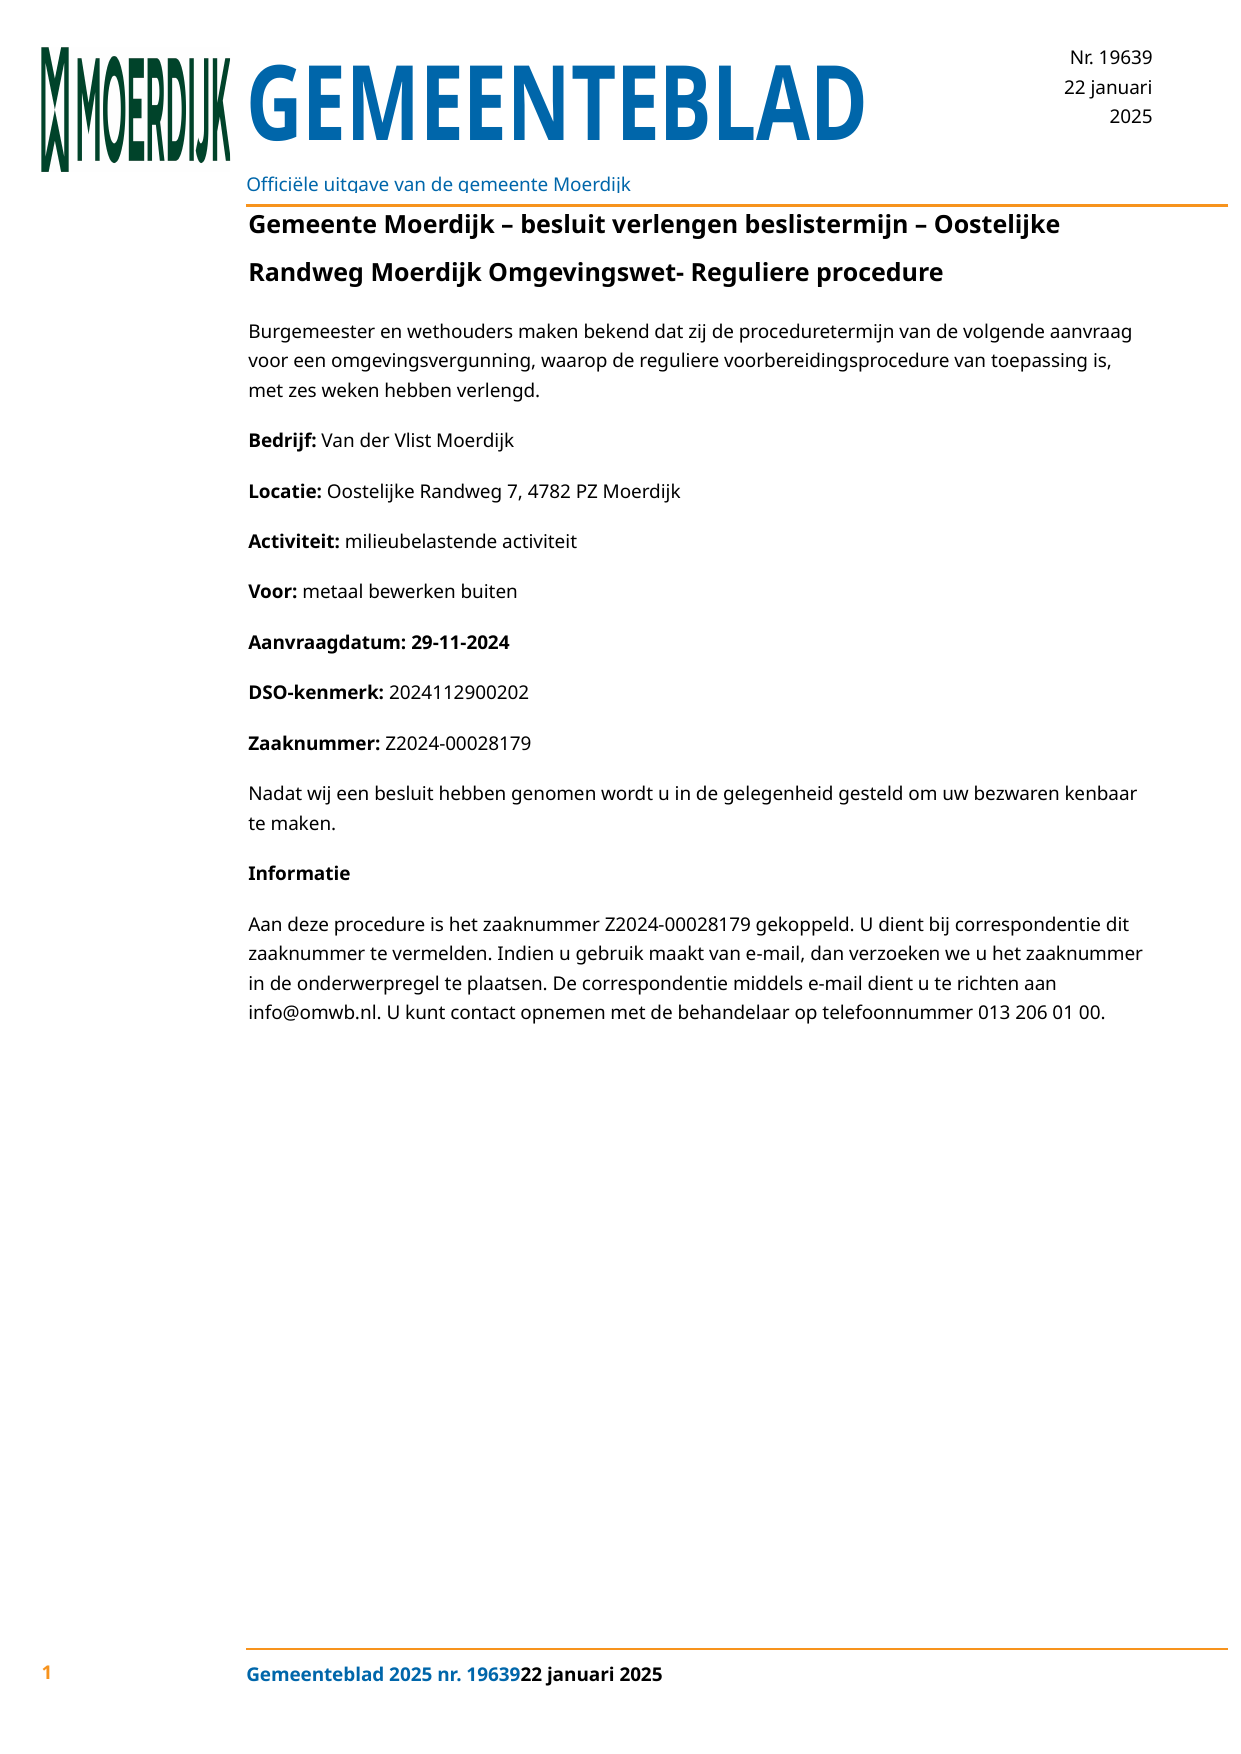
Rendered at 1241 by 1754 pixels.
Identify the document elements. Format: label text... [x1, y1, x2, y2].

text Bedrijf: Van der Vlist Moerdijk [248, 427, 1152, 453]
text Informatie [248, 860, 1152, 886]
text Voor: metaal bewerken buiten [248, 579, 1152, 604]
text DSO-kenmerk: 2024112900202 [248, 679, 1152, 705]
text Locatie: Oostelijke Randweg 7, 4782 PZ Moerdijk [248, 478, 1152, 504]
text Zaaknummer: Z2024-00028179 [248, 730, 1152, 756]
text Aan deze procedure is het zaaknummer Z2024-00028179 gekoppeld. U dient bij correspondentie dit zaaknummer te vermelden. Indien u gebruik maakt van e-mail, dan verzoeken we u het zaaknummer in de onderwerpregel te plaatsen. De correspondentie middels e-mail dient u te richten aan info@omwb.nl. U kunt contact opnemen met de behandelaar op telefoonnummer 013 206 01 00. [248, 911, 1152, 1025]
text Activiteit: milieubelastende activiteit [248, 528, 1152, 554]
text Gemeente Moerdijk – besluit verlengen beslistermijn – Oostelijke Randweg Moerdijk Omgevingswet- Reguliere procedure [248, 207, 1152, 288]
picture [41, 47, 231, 172]
text Aanvraagdatum: 29-11-2024 [248, 629, 1152, 655]
text Nadat wij een besluit hebben genomen wordt u in de gelegenheid gesteld om uw bezwaren kenbaar te maken. [248, 780, 1152, 836]
text Burgemeester en wethouders maken bekend dat zij de proceduretermijn van de volgende aanvraag voor een omgevingsvergunning, waarop de reguliere voorbereidingsprocedure van toepassing is, met zes weken hebben verlengd. [248, 318, 1152, 403]
